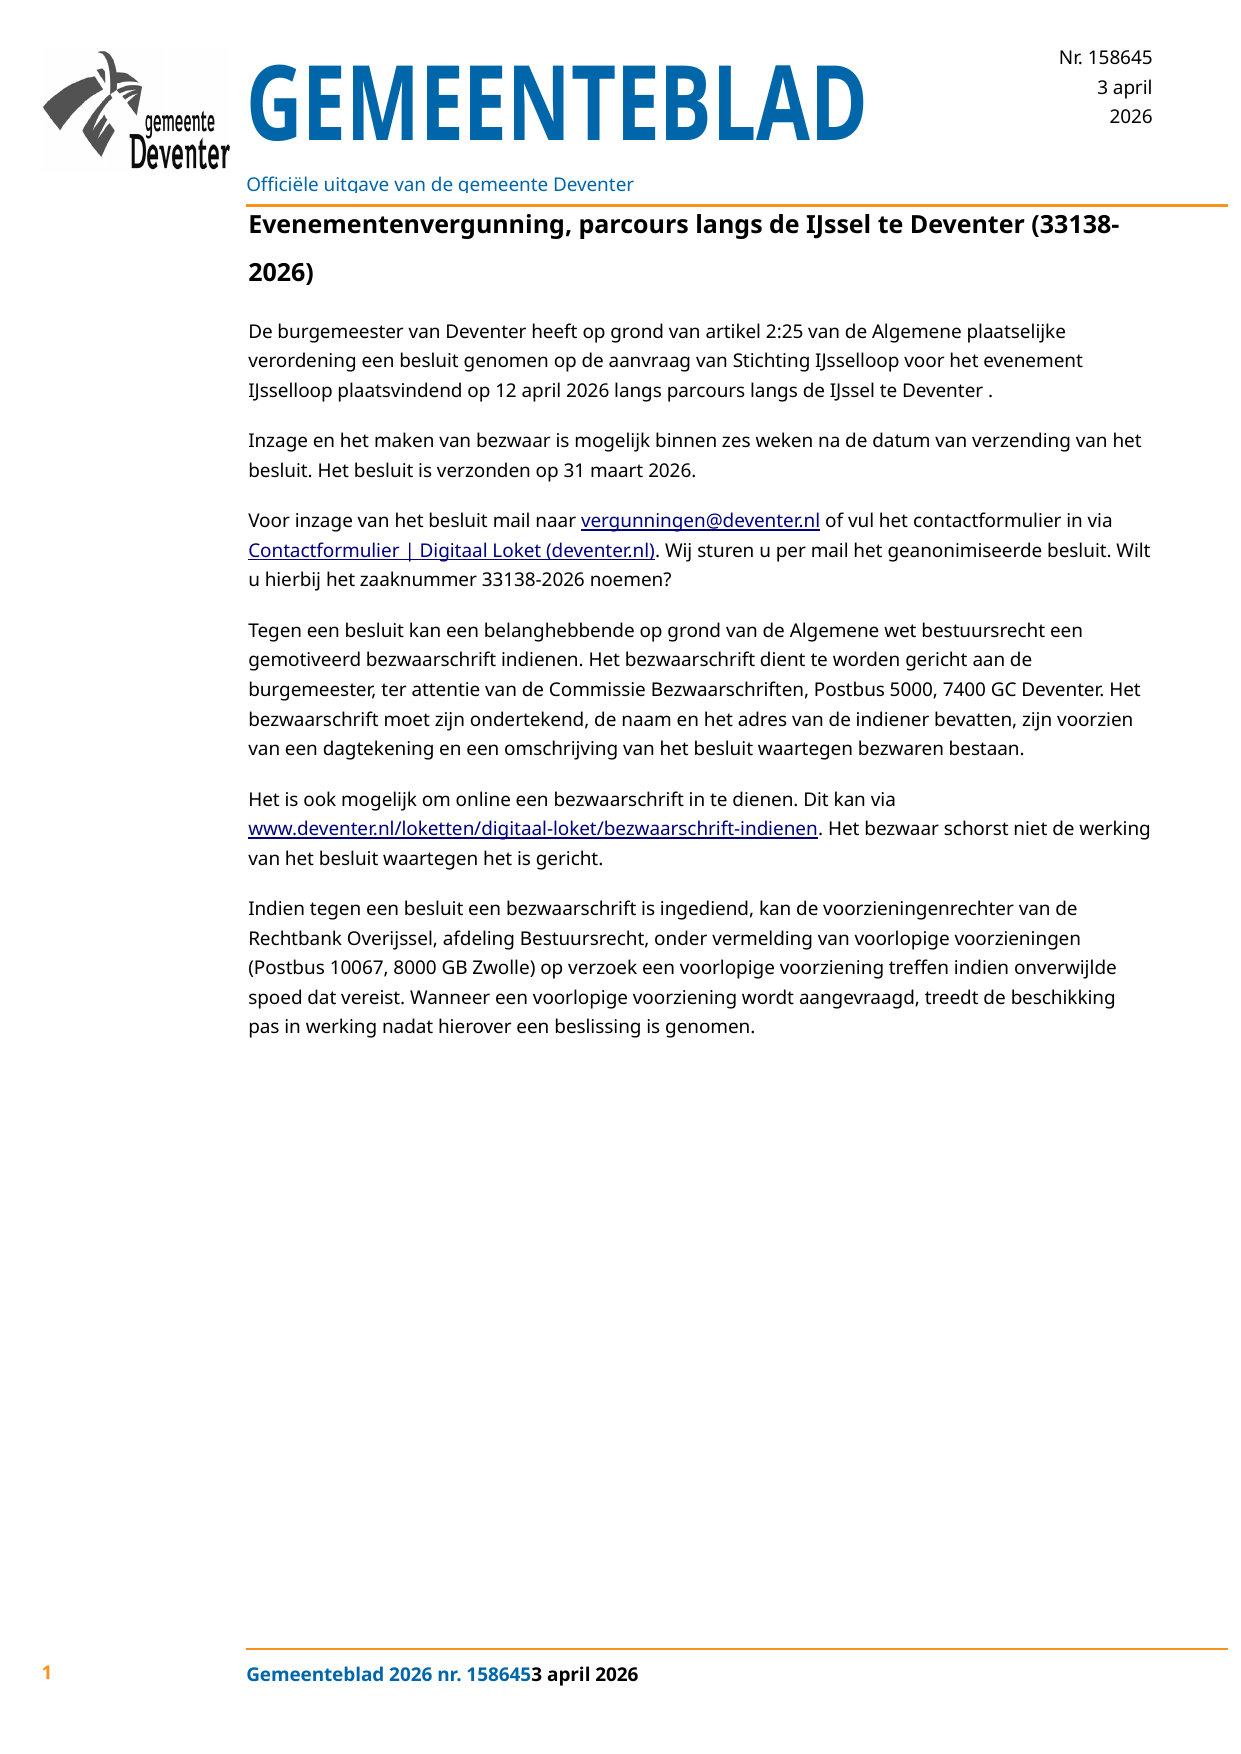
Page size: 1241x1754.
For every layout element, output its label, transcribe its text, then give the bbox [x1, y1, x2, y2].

picture [41, 47, 231, 172]
text Inzage en het maken van bezwaar is mogelijk binnen zes weken na de datum van verzending van het besluit. Het besluit is verzonden op 31 maart 2026. [248, 427, 1152, 483]
text Indien tegen een besluit een bezwaarschrift is ingediend, kan de voorzieningenrechter van de Rechtbank Overijssel, afdeling Bestuursrecht, onder vermelding van voorlopige voorzieningen (Postbus 10067, 8000 GB Zwolle) op verzoek een voorlopige voorziening treffen indien onverwijlde spoed dat vereist. Wanneer een voorlopige voorziening wordt aangevraagd, treedt de beschikking pas in werking nadat hierover een beslissing is genomen. [248, 895, 1152, 1039]
text Tegen een besluit kan een belanghebbende op grond van de Algemene wet bestuursrecht een gemotiveerd bezwaarschrift indienen. Het bezwaarschrift dient te worden gericht aan de burgemeester, ter attentie van de Commissie Bezwaarschriften, Postbus 5000, 7400 GC Deventer. Het bezwaarschrift moet zijn ondertekend, de naam en het adres van de indiener bevatten, zijn voorzien van een dagtekening en een omschrijving van het besluit waartegen bezwaren bestaan. [248, 617, 1152, 761]
text Voor inzage van het besluit mail naar vergunningen@deventer.nl of vul het contactformulier in via Contactformulier | Digitaal Loket (deventer.nl). Wij sturen u per mail het geanonimiseerde besluit. Wilt u hierbij het zaaknummer 33138-2026 noemen? [248, 507, 1152, 592]
text De burgemeester van Deventer heeft op grond van artikel 2:25 van de Algemene plaatselijke verordening een besluit genomen op de aanvraag van Stichting IJsselloop voor het evenement IJsselloop plaatsvindend op 12 april 2026 langs parcours langs de IJssel te Deventer . [248, 318, 1152, 403]
text Het is ook mogelijk om online een bezwaarschrift in te dienen. Dit kan via www.deventer.nl/loketten/digitaal-loket/bezwaarschrift-indienen. Het bezwaar schorst niet de werking van het besluit waartegen het is gericht. [248, 786, 1152, 871]
text Evenementenvergunning, parcours langs de IJssel te Deventer (33138-2026) [248, 207, 1152, 288]
